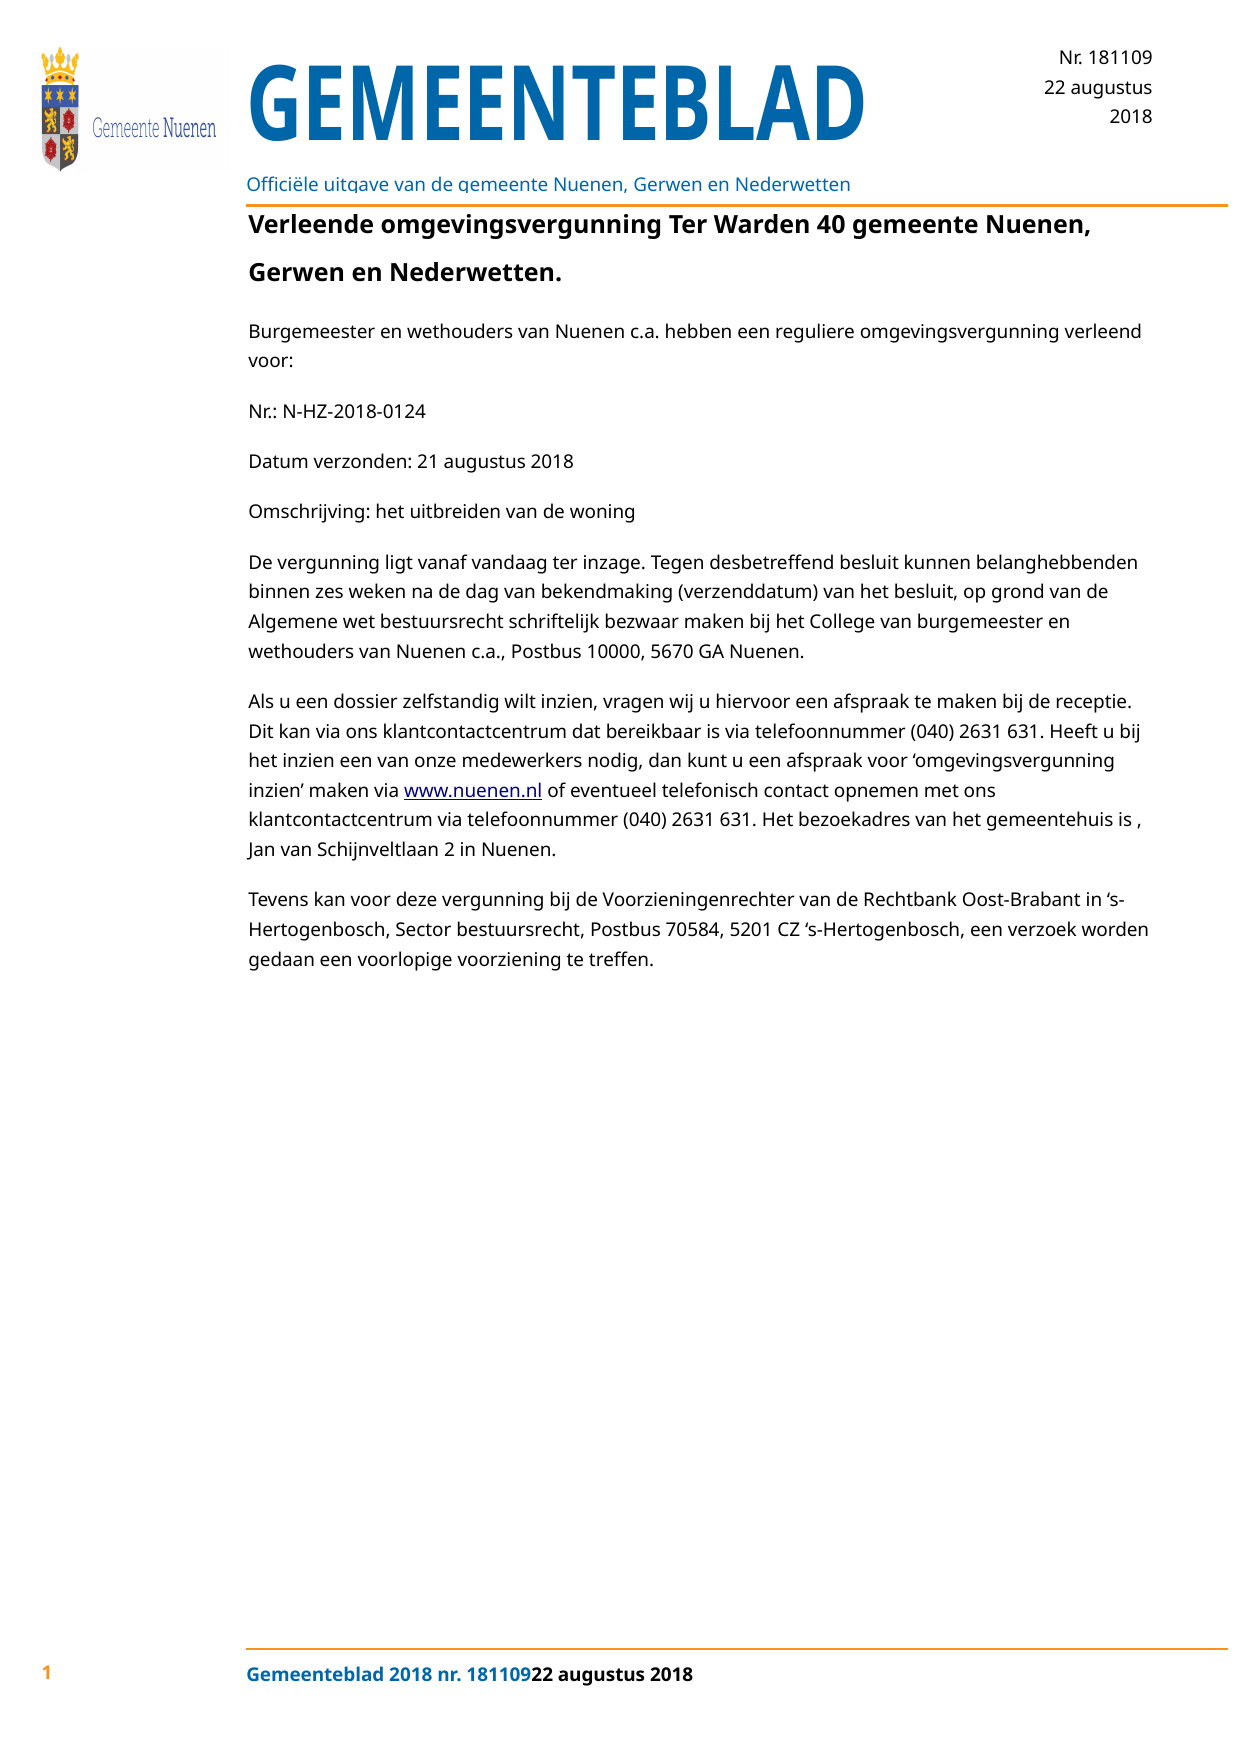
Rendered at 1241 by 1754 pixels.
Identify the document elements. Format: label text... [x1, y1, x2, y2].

text Nr.: N-HZ-2018-0124 [248, 398, 1152, 424]
text Verleende omgevingsvergunning Ter Warden 40 gemeente Nuenen, Gerwen en Nederwetten. [248, 207, 1152, 288]
text Als u een dossier zelfstandig wilt inzien, vragen wij u hiervoor een afspraak te maken bij de receptie. Dit kan via ons klantcontactcentrum dat bereikbaar is via telefoonnummer (040) 2631 631. Heeft u bij het inzien een van onze medewerkers nodig, dan kunt u een afspraak voor ‘omgevingsvergunning inzien’ maken via www.nuenen.nl of eventueel telefonisch contact opnemen met ons klantcontactcentrum via telefoonnummer (040) 2631 631. Het bezoekadres van het gemeentehuis is , Jan van Schijnveltlaan 2 in Nuenen. [248, 688, 1152, 862]
text Tevens kan voor deze vergunning bij de Voorzieningenrechter van de Rechtbank Oost-Brabant in ‘s-Hertogenbosch, Sector bestuursrecht, Postbus 70584, 5201 CZ ‘s-Hertogenbosch, een verzoek worden gedaan een voorlopige voorziening te treffen. [248, 887, 1152, 972]
text Burgemeester en wethouders van Nuenen c.a. hebben een reguliere omgevingsvergunning verleend voor: [248, 318, 1152, 373]
text De vergunning ligt vanaf vandaag ter inzage. Tegen desbetreffend besluit kunnen belanghebbenden binnen zes weken na de dag van bekendmaking (verzenddatum) van het besluit, op grond van de Algemene wet bestuursrecht schriftelijk bezwaar maken bij het College van burgemeester en wethouders van Nuenen c.a., Postbus 10000, 5670 GA Nuenen. [248, 549, 1152, 664]
picture [41, 47, 231, 172]
text Datum verzonden: 21 augustus 2018 [248, 448, 1152, 474]
text Omschrijving: het uitbreiden van de woning [248, 499, 1152, 524]
